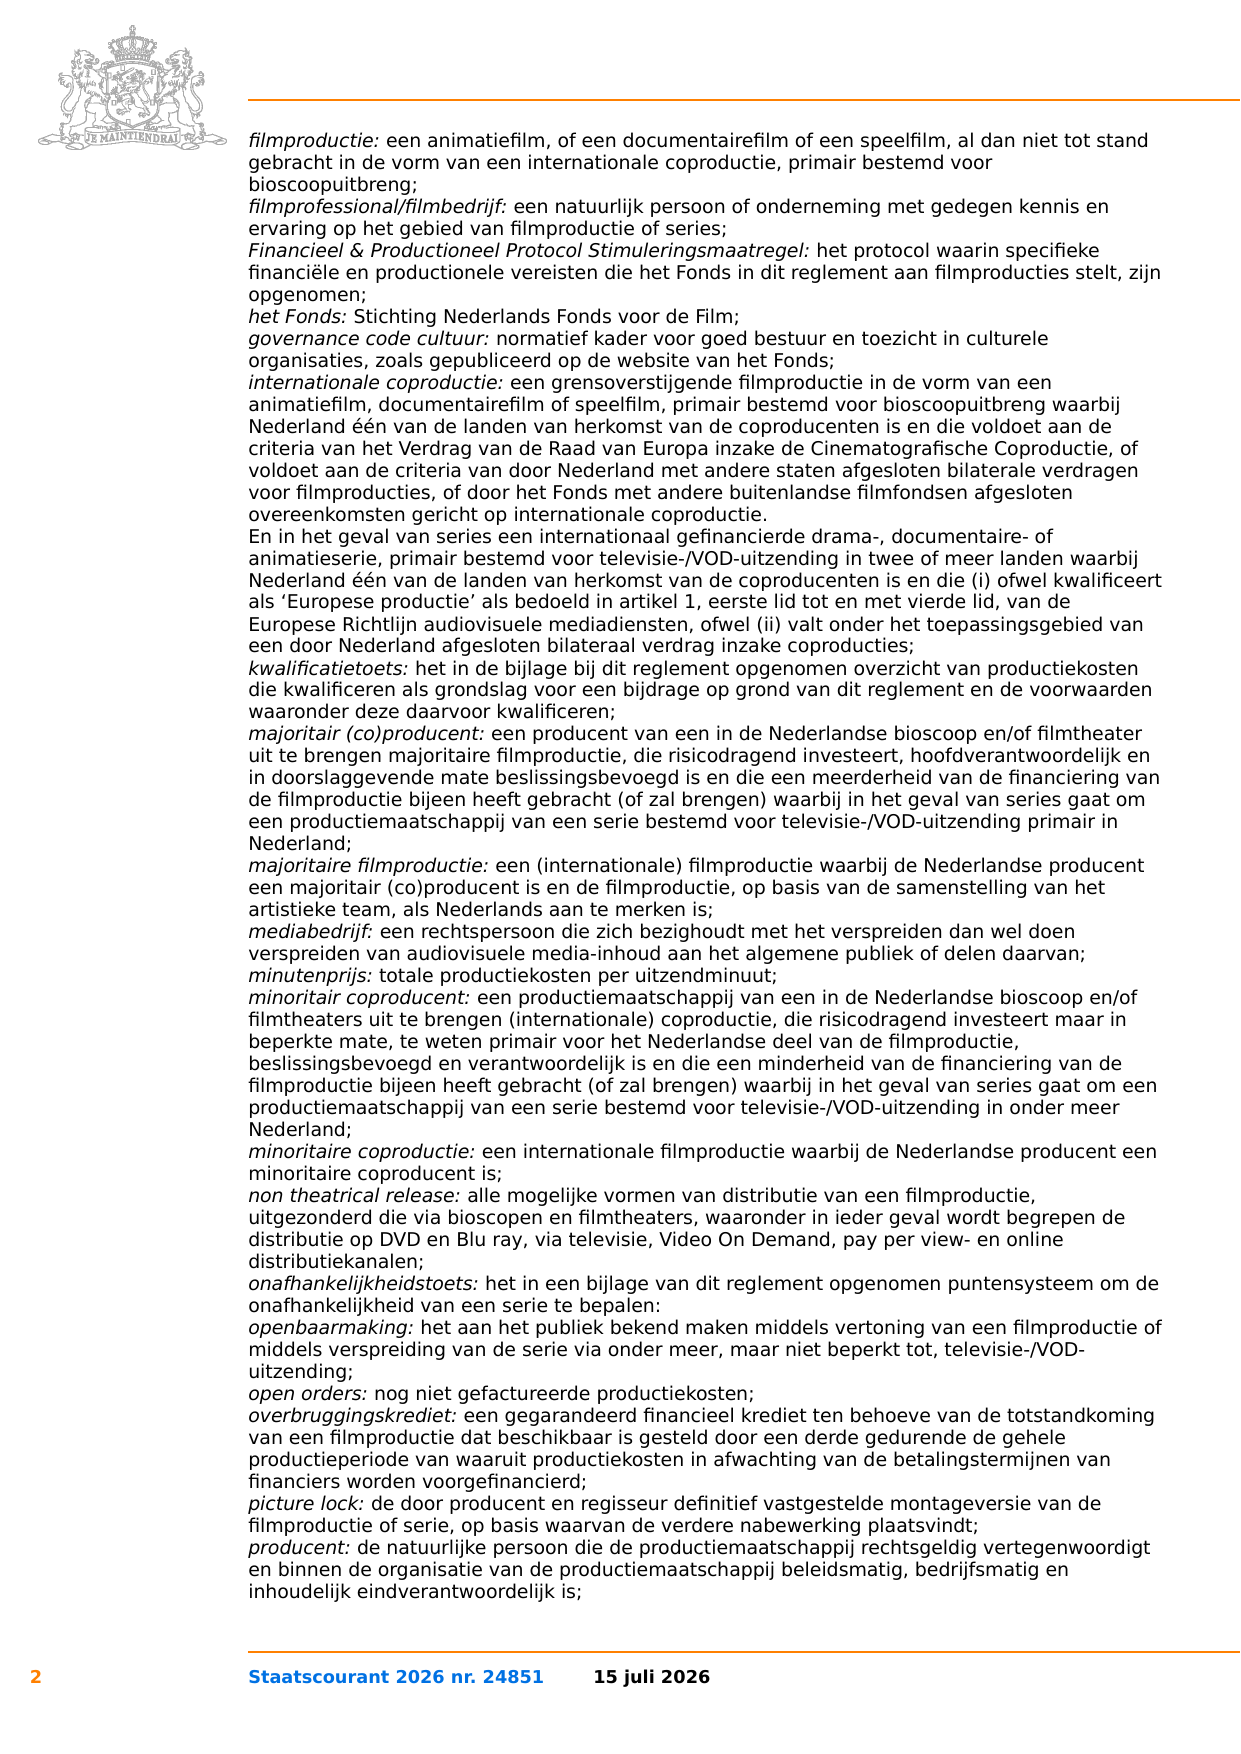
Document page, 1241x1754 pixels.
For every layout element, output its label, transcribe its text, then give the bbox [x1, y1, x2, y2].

text non theatrical release: alle mogelijke vormen van distributie van een filmproductie, uitgezonderd die via bioscopen en filmtheaters, waaronder in ieder geval wordt begrepen de distributie op DVD en Blu ray, via televisie, Video On Demand, pay per view- en online distributiekanalen; [248, 1185, 1163, 1273]
text onafhankelijkheidstoets: het in een bijlage van dit reglement opgenomen puntensysteem om de onafhankelijkheid van een serie te bepalen: [248, 1273, 1163, 1317]
text governance code cultuur: normatief kader voor goed bestuur en toezicht in culturele organisaties, zoals gepubliceerd op de website van het Fonds; [248, 328, 1163, 372]
text filmprofessional/filmbedrijf: een natuurlijk persoon of onderneming met gedegen kennis en ervaring op het gebied van filmproductie of series; [248, 196, 1163, 240]
text kwalificatietoets: het in de bijlage bij dit reglement opgenomen overzicht van productiekosten die kwalificeren als grondslag voor een bijdrage op grond van dit reglement en de voorwaarden waaronder deze daarvoor kwalificeren; [248, 657, 1163, 723]
text openbaarmaking: het aan het publiek bekend maken middels vertoning van een filmproductie of middels verspreiding van de serie via onder meer, maar niet beperkt tot, televisie-/VOD-uitzending; [248, 1317, 1163, 1383]
text picture lock: de door producent en regisseur definitief vastgestelde montageversie van de filmproductie of serie, op basis waarvan de verdere nabewerking plaatsvindt; [248, 1493, 1163, 1537]
text En in het geval van series een internationaal gefinancierde drama-, documentaire- of animatieserie, primair bestemd voor televisie-/VOD-uitzending in twee of meer landen waarbij Nederland één van de landen van herkomst van de coproducenten is en die (i) ofwel kwalificeert als ‘Europese productie’ als bedoeld in artikel 1, eerste lid tot en met vierde lid, van de Europese Richtlijn audiovisuele mediadiensten, ofwel (ii) valt onder het toepassingsgebied van een door Nederland afgesloten bilateraal verdrag inzake coproducties; [248, 526, 1163, 657]
text producent: de natuurlijke persoon die de productiemaatschappij rechtsgeldig vertegenwoordigt en binnen de organisatie van de productiemaatschappij beleidsmatig, bedrijfsmatig en inhoudelijk eindverantwoordelijk is; [248, 1537, 1163, 1602]
text Financieel & Productioneel Protocol Stimuleringsmaatregel: het protocol waarin specifieke financiële en productionele vereisten die het Fonds in dit reglement aan filmproducties stelt, zijn opgenomen; [248, 240, 1163, 306]
text majoritaire filmproductie: een (internationale) filmproductie waarbij de Nederlandse producent een majoritair (co)producent is en de filmproductie, op basis van de samenstelling van het artistieke team, als Nederlands aan te merken is; [248, 855, 1163, 921]
text minutenprijs: totale productiekosten per uitzendminuut; [248, 965, 1163, 987]
text open orders: nog niet gefactureerde productiekosten; [248, 1383, 1163, 1405]
text internationale coproductie: een grensoverstijgende filmproductie in de vorm van een animatiefilm, documentairefilm of speelfilm, primair bestemd voor bioscoopuitbreng waarbij Nederland één van de landen van herkomst van de coproducenten is en die voldoet aan de criteria van het Verdrag van de Raad van Europa inzake de Cinematografische Coproductie, of voldoet aan de criteria van door Nederland met andere staten afgesloten bilaterale verdragen voor filmproducties, of door het Fonds met andere buitenlandse filmfondsen afgesloten overeenkomsten gericht op internationale coproductie. [248, 372, 1163, 526]
text majoritair (co)producent: een producent van een in de Nederlandse bioscoop en/of filmtheater uit te brengen majoritaire filmproductie, die risicodragend investeert, hoofdverantwoordelijk en in doorslaggevende mate beslissingsbevoegd is en die een meerderheid van de financiering van de filmproductie bijeen heeft gebracht (of zal brengen) waarbij in het geval van series gaat om een productiemaatschappij van een serie bestemd voor televisie-/VOD-uitzending primair in Nederland; [248, 723, 1163, 855]
text minoritaire coproductie: een internationale filmproductie waarbij de Nederlandse producent een minoritaire coproducent is; [248, 1141, 1163, 1185]
picture [38, 25, 227, 150]
text minoritair coproducent: een productiemaatschappij van een in de Nederlandse bioscoop en/of filmtheaters uit te brengen (internationale) coproductie, die risicodragend investeert maar in beperkte mate, te weten primair voor het Nederlandse deel van de filmproductie, beslissingsbevoegd en verantwoordelijk is en die een minderheid van de financiering van de filmproductie bijeen heeft gebracht (of zal brengen) waarbij in het geval van series gaat om een productiemaatschappij van een serie bestemd voor televisie-/VOD-uitzending in onder meer Nederland; [248, 987, 1163, 1141]
text overbruggingskrediet: een gegarandeerd financieel krediet ten behoeve van de totstandkoming van een filmproductie dat beschikbaar is gesteld door een derde gedurende de gehele productieperiode van waaruit productiekosten in afwachting van de betalingstermijnen van financiers worden voorgefinancierd; [248, 1405, 1163, 1493]
text mediabedrijf: een rechtspersoon die zich bezighoudt met het verspreiden dan wel doen verspreiden van audiovisuele media-inhoud aan het algemene publiek of delen daarvan; [248, 921, 1163, 965]
text het Fonds: Stichting Nederlands Fonds voor de Film; [248, 306, 1163, 328]
text filmproductie: een animatiefilm, of een documentairefilm of een speelfilm, al dan niet tot stand gebracht in de vorm van een internationale coproductie, primair bestemd voor bioscoopuitbreng; [248, 130, 1163, 196]
